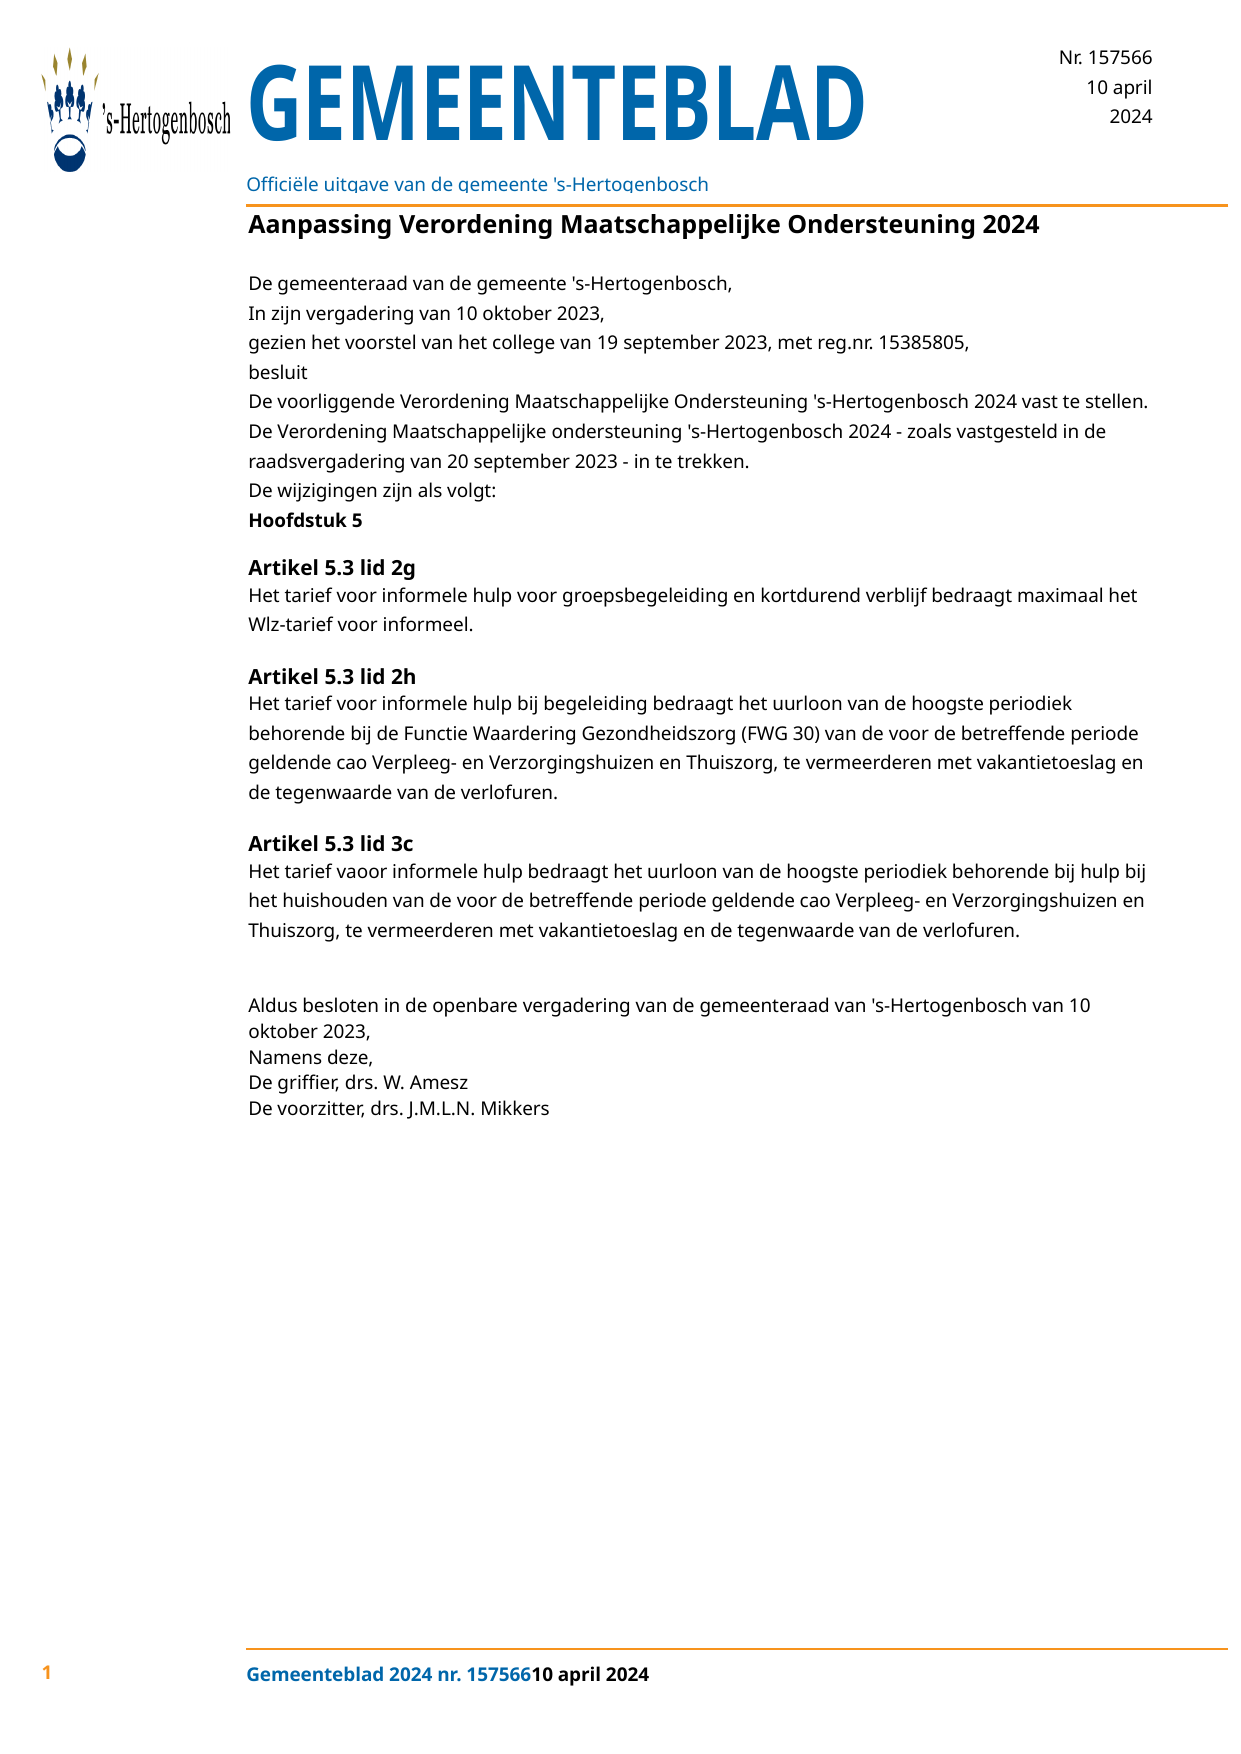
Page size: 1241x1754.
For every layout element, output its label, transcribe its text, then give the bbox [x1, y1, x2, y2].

text gezien het voorstel van het college van 19 september 2023, met reg.nr. 15385805, [248, 329, 1152, 355]
text Het tarief voor informele hulp voor groepsbegeleiding en kortdurend verblijf bedraagt maximaal het Wlz-tarief voor informeel. [248, 582, 1152, 637]
text Het tarief vaoor informele hulp bedraagt het uurloon van de hoogste periodiek behorende bij hulp bij het huishouden van de voor de betreffende periode geldende cao Verpleeg- en Verzorgingshuizen en Thuiszorg, te vermeerderen met vakantietoeslag en de tegenwaarde van de verlofuren. [248, 858, 1152, 943]
text De voorzitter, drs. J.M.L.N. Mikkers [248, 1095, 1152, 1121]
text Het tarief voor informele hulp bij begeleiding bedraagt het uurloon van de hoogste periodiek behorende bij de Functie Waardering Gezondheidszorg (FWG 30) van de voor de betreffende periode geldende cao Verpleeg- en Verzorgingshuizen en Thuiszorg, te vermeerderen met vakantietoeslag en de tegenwaarde van de verlofuren. [248, 690, 1152, 805]
text De voorliggende Verordening Maatschappelijke Ondersteuning 's-Hertogenbosch 2024 vast te stellen. [248, 389, 1152, 414]
text Aldus besloten in de openbare vergadering van de gemeenteraad van 's-Hertogenbosch van 10 oktober 2023, [248, 992, 1152, 1044]
text Hoofdstuk 5 [248, 507, 1152, 533]
text In zijn vergadering van 10 oktober 2023, [248, 300, 1152, 326]
text Artikel 5.3 lid 3c [248, 829, 1152, 858]
text Aanpassing Verordening Maatschappelijke Ondersteuning 2024 [248, 207, 1152, 241]
text Namens deze, [248, 1044, 1152, 1069]
text besluit [248, 359, 1152, 385]
text Artikel 5.3 lid 2g [248, 553, 1152, 582]
text De griffier, drs. W. Amesz [248, 1069, 1152, 1095]
text De wijzigingen zijn als volgt: [248, 477, 1152, 503]
text Artikel 5.3 lid 2h [248, 662, 1152, 690]
text De gemeenteraad van de gemeente 's-Hertogenbosch, [248, 270, 1152, 296]
picture [41, 47, 231, 172]
text De Verordening Maatschappelijke ondersteuning 's-Hertogenbosch 2024 - zoals vastgesteld in de raadsvergadering van 20 september 2023 - in te trekken. [248, 418, 1152, 473]
